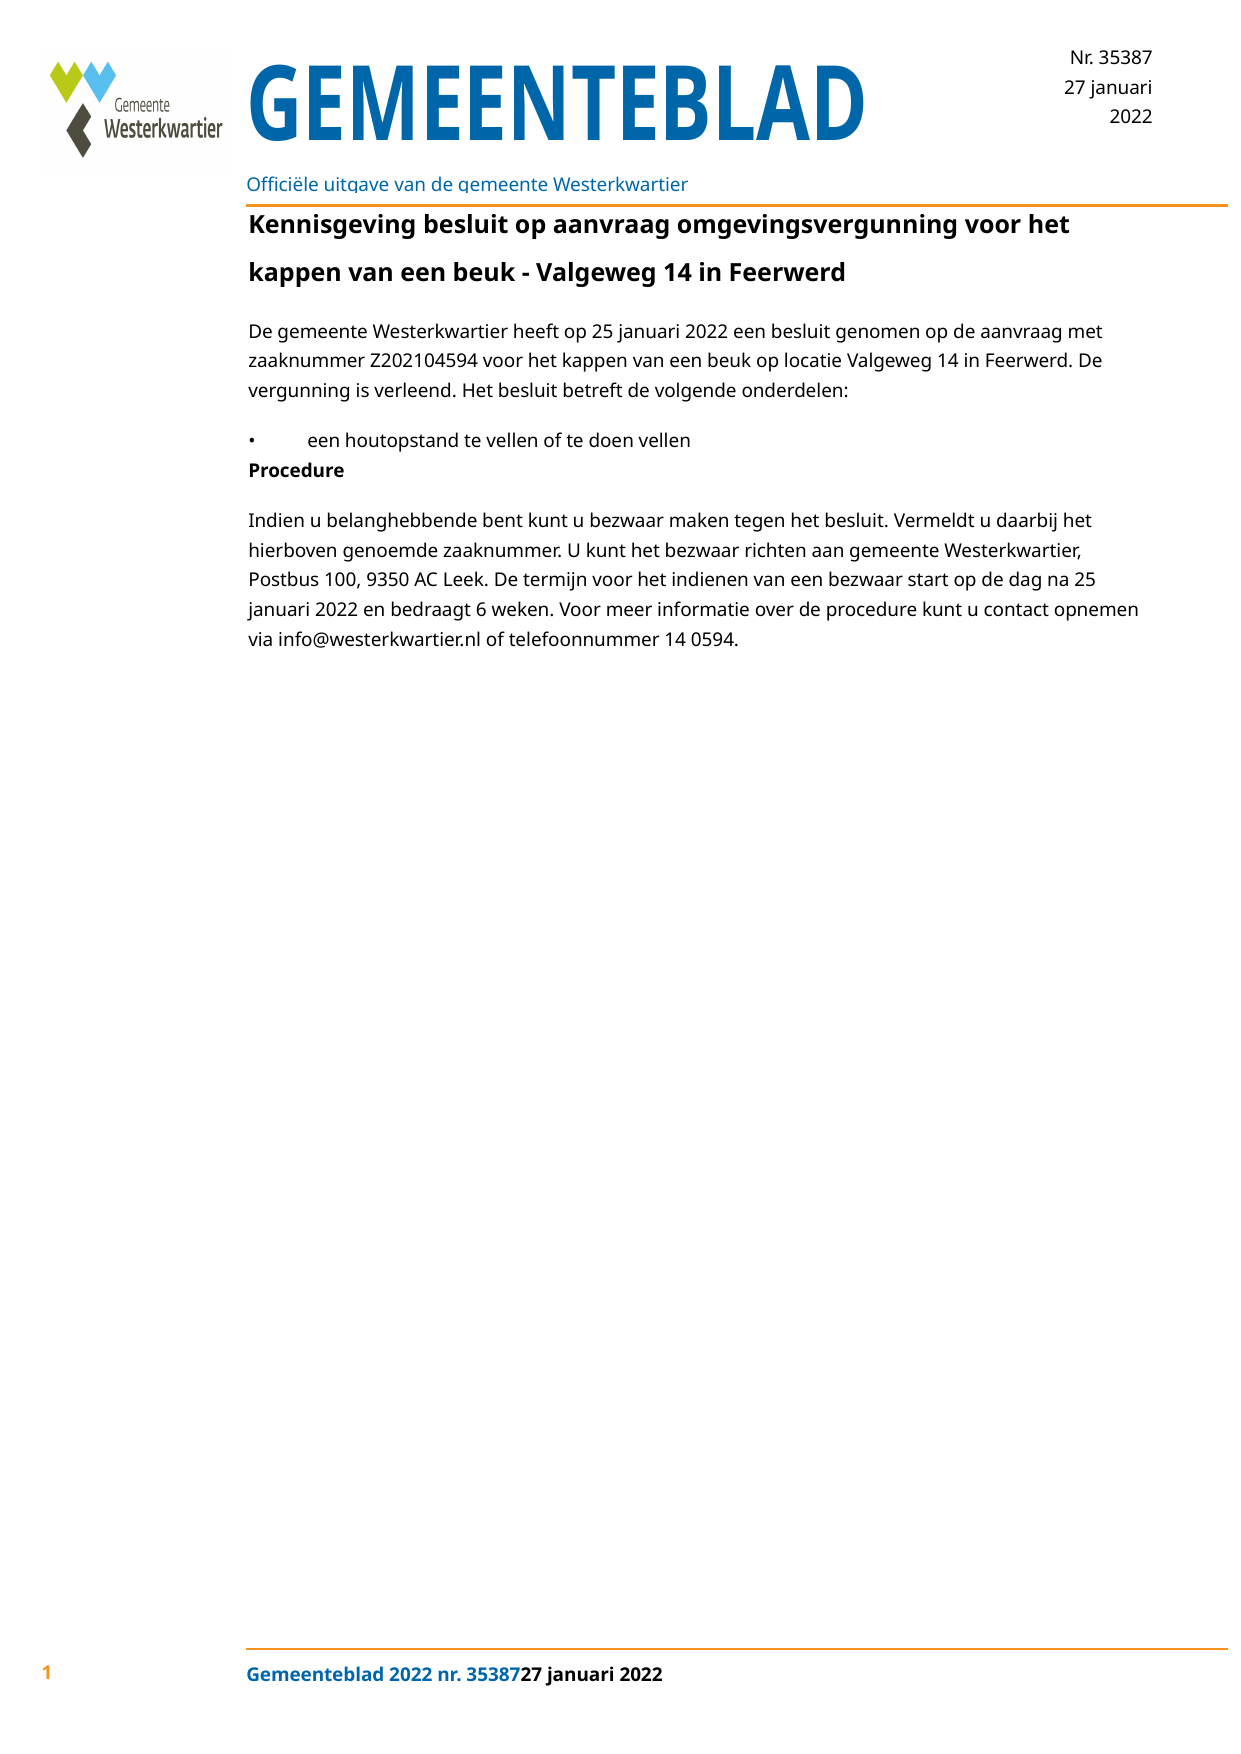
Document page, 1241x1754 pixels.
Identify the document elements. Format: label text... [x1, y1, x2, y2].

text Kennisgeving besluit op aanvraag omgevingsvergunning voor het kappen van een beuk - Valgeweg 14 in Feerwerd [248, 207, 1152, 288]
picture [41, 47, 231, 172]
text Procedure [248, 457, 1152, 483]
list een houtopstand te vellen of te doen vellen [248, 427, 1152, 453]
text Indien u belanghebbende bent kunt u bezwaar maken tegen het besluit. Vermeldt u daarbij het hierboven genoemde zaaknummer. U kunt het bezwaar richten aan gemeente Westerkwartier, Postbus 100, 9350 AC Leek. De termijn voor het indienen van een bezwaar start op de dag na 25 januari 2022 en bedraagt 6 weken. Voor meer informatie over de procedure kunt u contact opnemen via info@westerkwartier.nl of telefoonnummer 14 0594. [248, 507, 1152, 652]
text De gemeente Westerkwartier heeft op 25 januari 2022 een besluit genomen op de aanvraag met zaaknummer Z202104594 voor het kappen van een beuk op locatie Valgeweg 14 in Feerwerd. De vergunning is verleend. Het besluit betreft de volgende onderdelen: [248, 318, 1152, 403]
